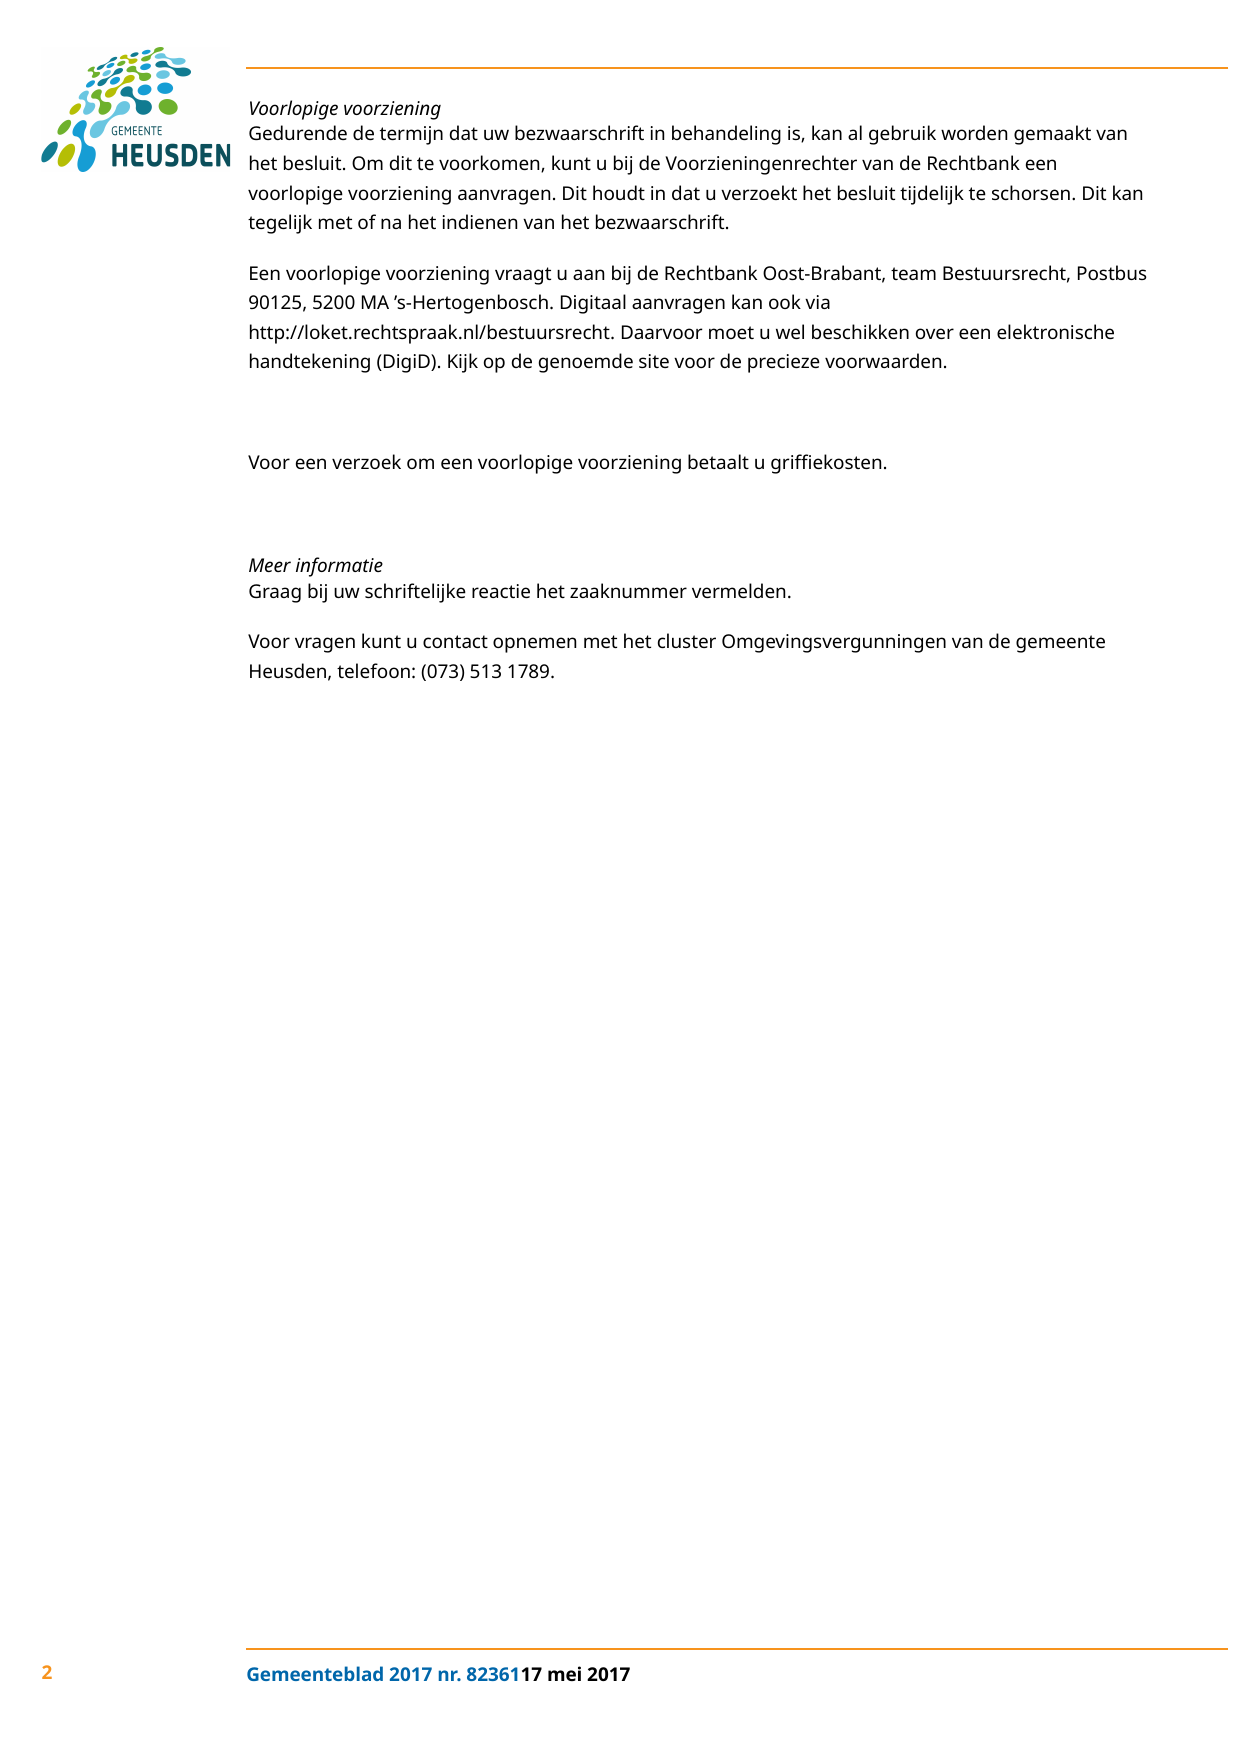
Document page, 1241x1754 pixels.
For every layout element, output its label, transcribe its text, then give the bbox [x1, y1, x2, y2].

text Een voorlopige voorziening vraagt u aan bij de Rechtbank Oost-Brabant, team Bestuursrecht, Postbus 90125, 5200 MA ’s-Hertogenbosch. Digitaal aanvragen kan ook via http://loket.rechtspraak.nl/bestuursrecht. Daarvoor moet u wel beschikken over een elektronische handtekening (DigiD). Kijk op de genoemde site voor de precieze voorwaarden. [248, 260, 1152, 374]
picture [41, 47, 231, 172]
text Voor vragen kunt u contact opnemen met het cluster Omgevingsvergunningen van de gemeente Heusden, telefoon: (073) 513 1789. [248, 629, 1152, 684]
text Voor een verzoek om een voorlopige voorziening betaalt u griffiekosten. [248, 449, 1152, 475]
text Gedurende de termijn dat uw bezwaarschrift in behandeling is, kan al gebruik worden gemaakt van het besluit. Om dit te voorkomen, kunt u bij de Voorzieningenrechter van de Rechtbank een voorlopige voorziening aanvragen. Dit houdt in dat u verzoekt het besluit tijdelijk te schorsen. Dit kan tegelijk met of na het indienen van het bezwaarschrift. [248, 121, 1152, 235]
text Voorlopige voorziening [248, 95, 1152, 121]
text Graag bij uw schriftelijke reactie het zaaknummer vermelden. [248, 578, 1152, 604]
text Meer informatie [248, 552, 1152, 578]
